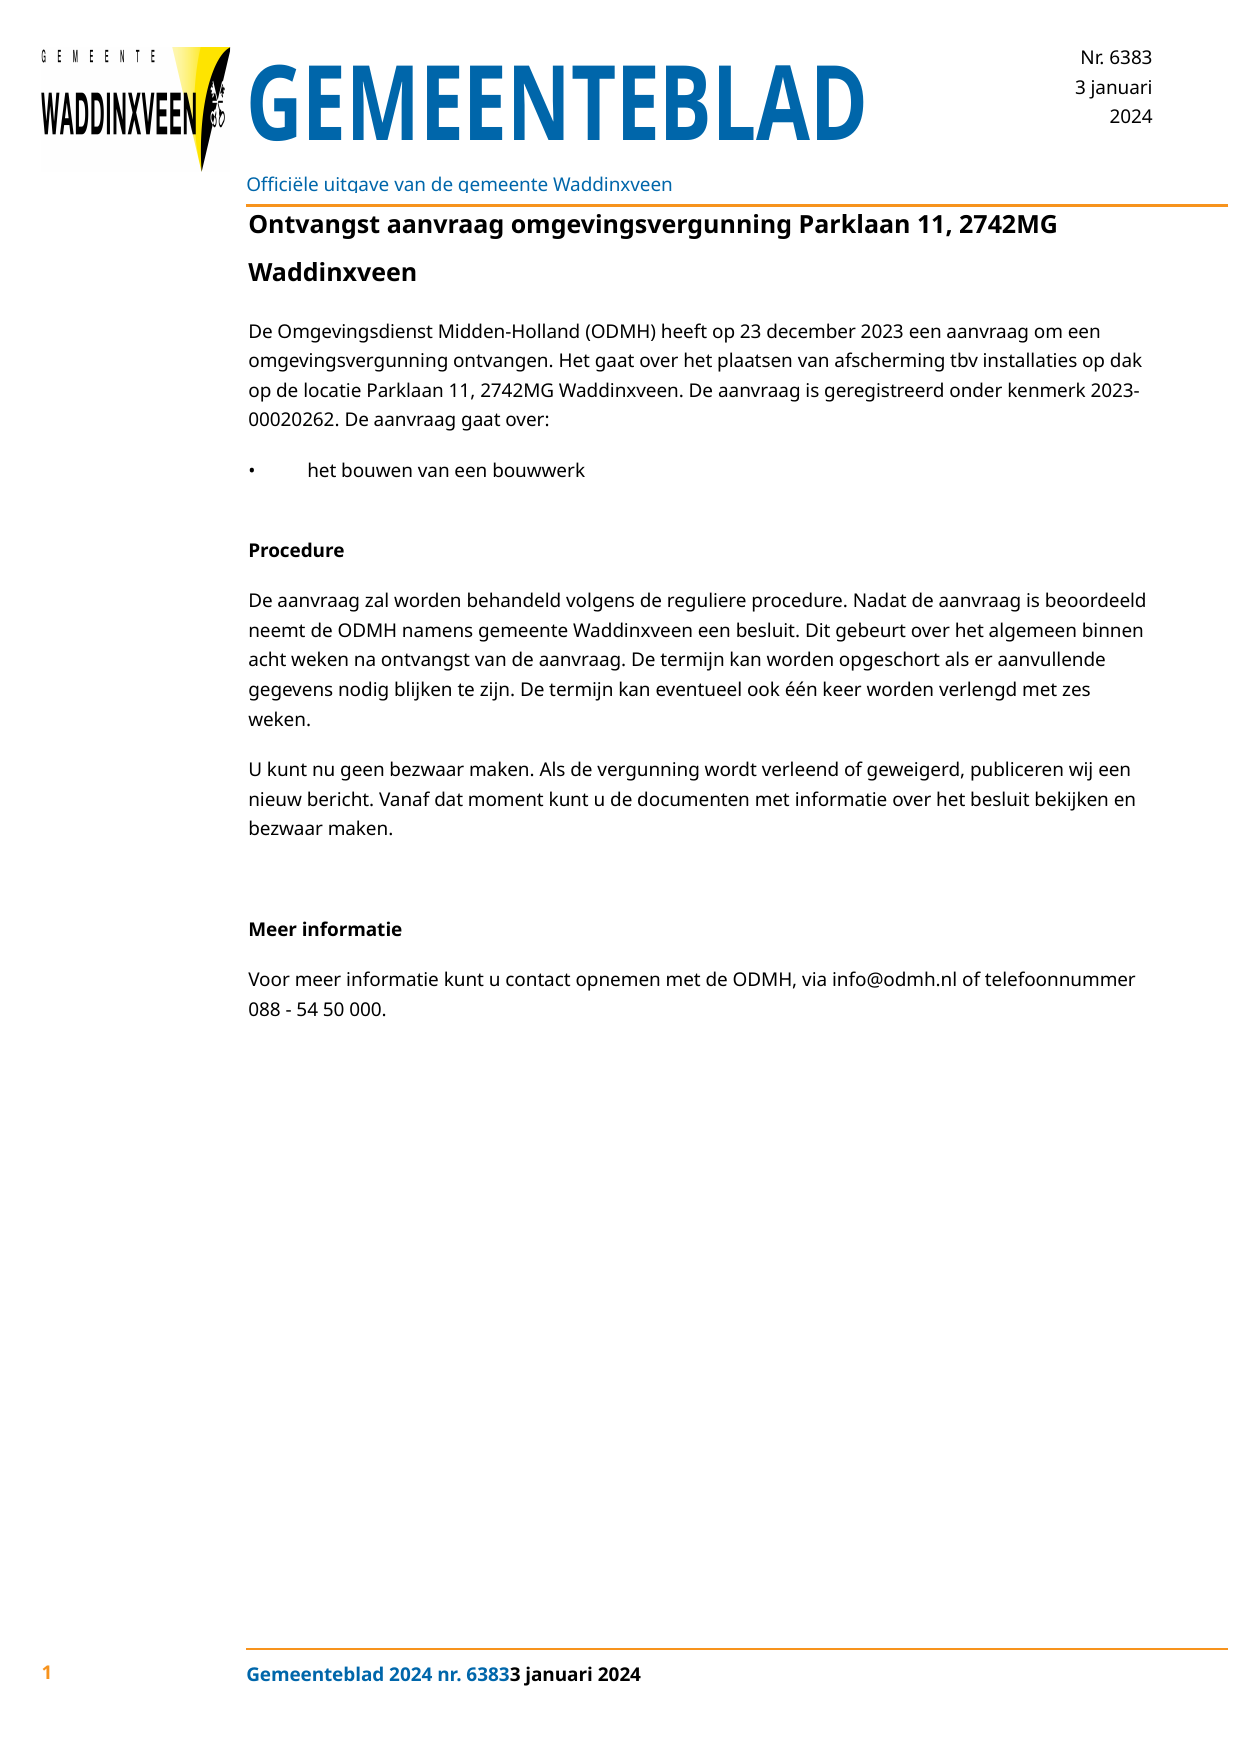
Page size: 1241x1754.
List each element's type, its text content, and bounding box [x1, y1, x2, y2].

text Ontvangst aanvraag omgevingsvergunning Parklaan 11, 2742MG Waddinxveen [248, 207, 1152, 288]
list het bouwen van een bouwwerk [248, 457, 1152, 483]
text Meer informatie [248, 916, 1152, 942]
text Voor meer informatie kunt u contact opnemen met de ODMH, via info@odmh.nl of telefoonnummer 088 - 54 50 000. [248, 967, 1152, 1022]
text De Omgevingsdienst Midden-Holland (ODMH) heeft op 23 december 2023 een aanvraag om een omgevingsvergunning ontvangen. Het gaat over het plaatsen van afscherming tbv installaties op dak op de locatie Parklaan 11, 2742MG Waddinxveen. De aanvraag is geregistreerd onder kenmerk 2023-00020262. De aanvraag gaat over: [248, 318, 1152, 432]
text Procedure [248, 537, 1152, 563]
text U kunt nu geen bezwaar maken. Als de vergunning wordt verleend of geweigerd, publiceren wij een nieuw bericht. Vanaf dat moment kunt u de documenten met informatie over het besluit bekijken en bezwaar maken. [248, 756, 1152, 841]
picture [41, 47, 231, 172]
text De aanvraag zal worden behandeld volgens de reguliere procedure. Nadat de aanvraag is beoordeeld neemt de ODMH namens gemeente Waddinxveen een besluit. Dit gebeurt over het algemeen binnen acht weken na ontvangst van de aanvraag. De termijn kan worden opgeschort als er aanvullende gegevens nodig blijken te zijn. De termijn kan eventueel ook één keer worden verlengd met zes weken. [248, 587, 1152, 732]
